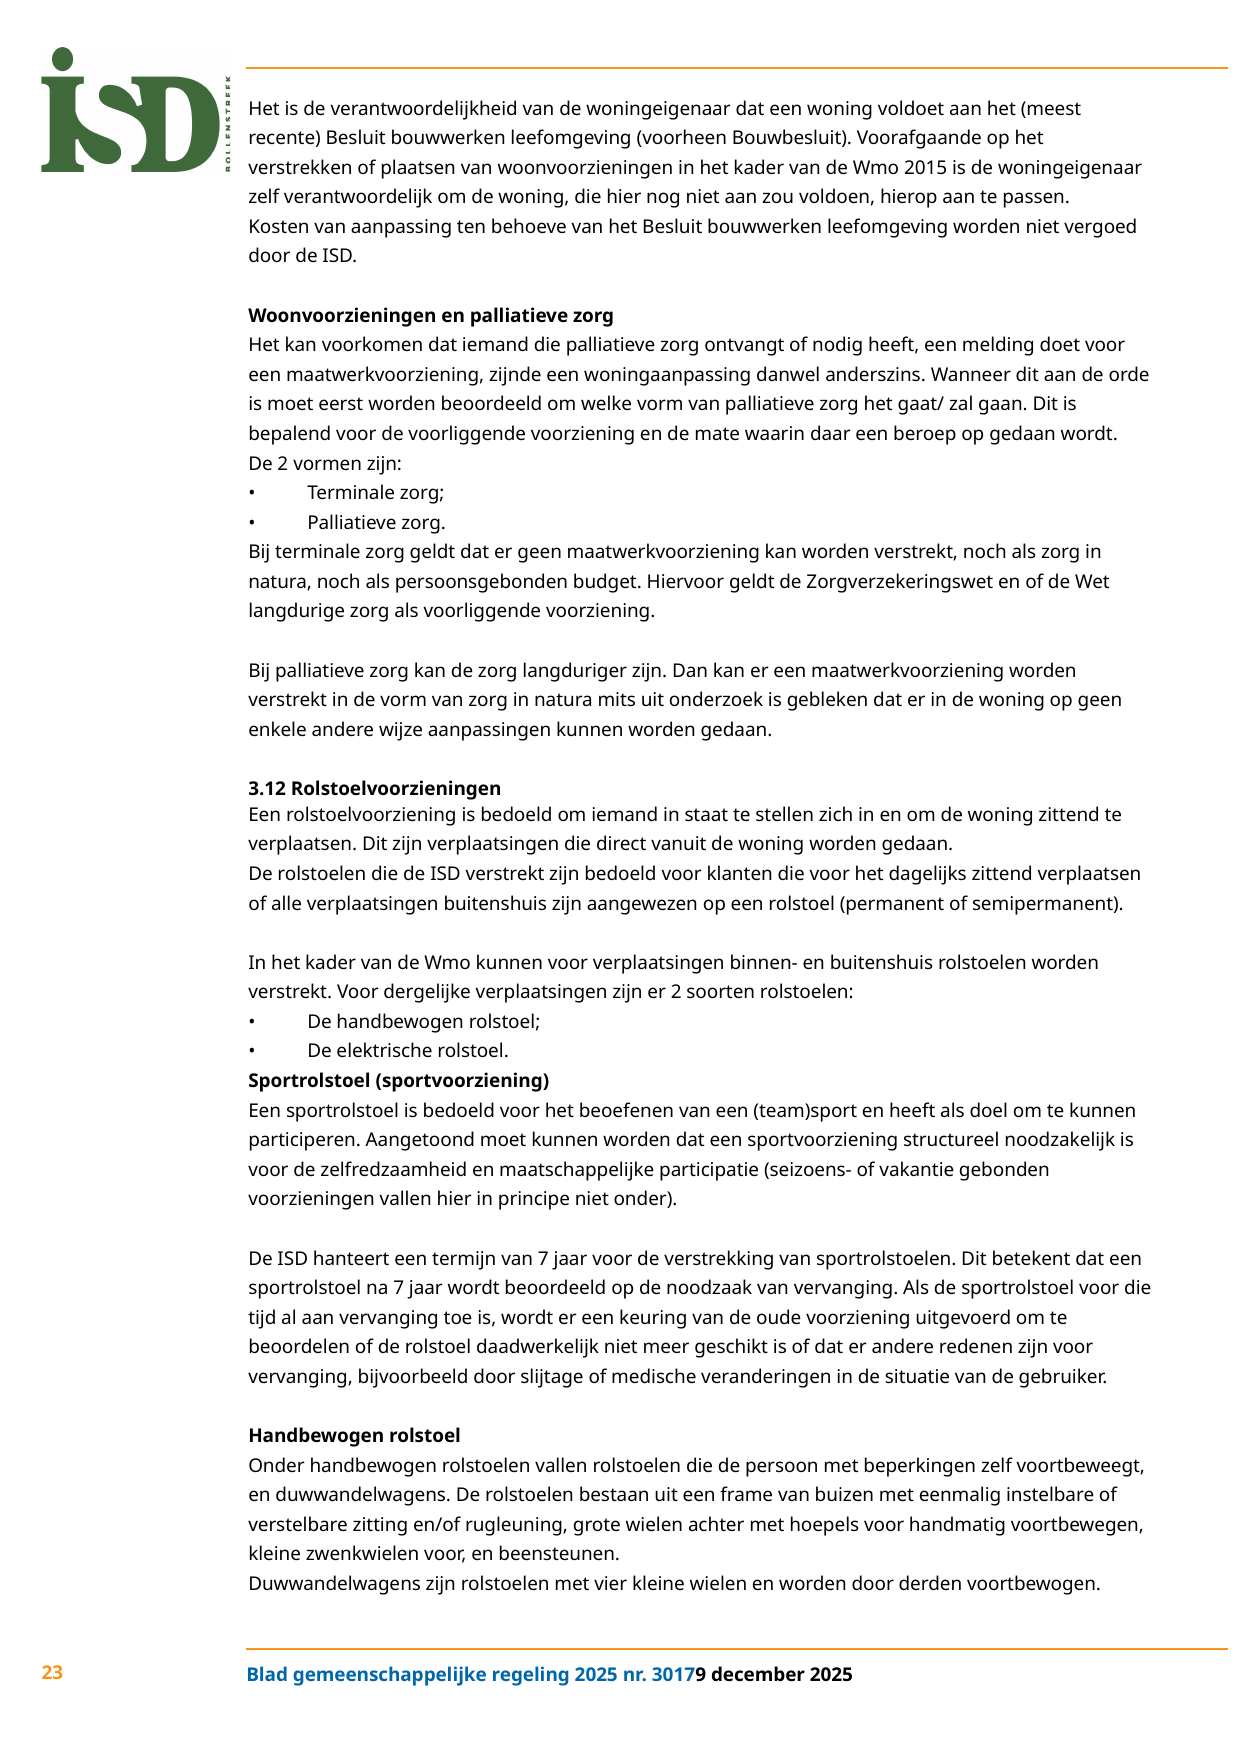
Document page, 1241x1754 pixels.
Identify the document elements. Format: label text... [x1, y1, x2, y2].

list De elektrische rolstoel. [248, 1038, 1152, 1063]
text De 2 vormen zijn: [248, 450, 1152, 476]
text Woonvoorzieningen en palliatieve zorg [248, 302, 1152, 328]
picture [41, 47, 231, 172]
text Een sportrolstoel is bedoeld voor het beoefenen van een (team)sport en heeft als doel om te kunnen participeren. Aangetoond moet kunnen worden dat een sportvoorziening structureel noodzakelijk is voor de zelfredzaamheid en maatschappelijke participatie (seizoens- of vakantie gebonden voorzieningen vallen hier in principe niet onder). [248, 1097, 1152, 1211]
list Terminale zorg; [248, 479, 1152, 505]
text Bij terminale zorg geldt dat er geen maatwerkvoorziening kan worden verstrekt, noch als zorg in natura, noch als persoonsgebonden budget. Hiervoor geldt de Zorgverzekeringswet en of de Wet langdurige zorg als voorliggende voorziening. [248, 538, 1152, 623]
list Palliatieve zorg. [248, 509, 1152, 535]
text Het kan voorkomen dat iemand die palliatieve zorg ontvangt of nodig heeft, een melding doet voor een maatwerkvoorziening, zijnde een woningaanpassing danwel anderszins. Wanneer dit aan de orde is moet eerst worden beoordeeld om welke vorm van palliatieve zorg het gaat/ zal gaan. Dit is bepalend voor de voorliggende voorziening en de mate waarin daar een beroep op gedaan wordt. [248, 331, 1152, 446]
text Onder handbewogen rolstoelen vallen rolstoelen die de persoon met beperkingen zelf voortbeweegt, en duwwandelwagens. De rolstoelen bestaan uit een frame van buizen met eenmalig instelbare of verstelbare zitting en/of rugleuning, grote wielen achter met hoepels voor handmatig voortbewegen, kleine zwenkwielen voor, en beensteunen. [248, 1452, 1152, 1566]
text Een rolstoelvoorziening is bedoeld om iemand in staat te stellen zich in en om de woning zittend te verplaatsen. Dit zijn verplaatsingen die direct vanuit de woning worden gedaan. [248, 801, 1152, 856]
text Handbewogen rolstoel [248, 1422, 1152, 1448]
text Het is de verantwoordelijkheid van de woningeigenaar dat een woning voldoet aan het (meest recente) Besluit bouwwerken leefomgeving (voorheen Bouwbesluit). Voorafgaande op het verstrekken of plaatsen van woonvoorzieningen in het kader van de Wmo 2015 is de woningeigenaar zelf verantwoordelijk om de woning, die hier nog niet aan zou voldoen, hierop aan te passen. [248, 95, 1152, 209]
text De rolstoelen die de ISD verstrekt zijn bedoeld voor klanten die voor het dagelijks zittend verplaatsen of alle verplaatsingen buitenshuis zijn aangewezen op een rolstoel (permanent of semipermanent). [248, 860, 1152, 915]
text Sportrolstoel (sportvoorziening) [248, 1067, 1152, 1093]
text 3.12 Rolstoelvoorzieningen [248, 775, 1152, 801]
text De ISD hanteert een termijn van 7 jaar voor de verstrekking van sportrolstoelen. Dit betekent dat een sportrolstoel na 7 jaar wordt beoordeeld op de noodzaak van vervanging. Als de sportrolstoel voor die tijd al aan vervanging toe is, wordt er een keuring van de oude voorziening uitgevoerd om te beoordelen of de rolstoel daadwerkelijk niet meer geschikt is of dat er andere redenen zijn voor vervanging, bijvoorbeeld door slijtage of medische veranderingen in de situatie van de gebruiker. [248, 1245, 1152, 1389]
list De handbewogen rolstoel; [248, 1008, 1152, 1034]
text Kosten van aanpassing ten behoeve van het Besluit bouwwerken leefomgeving worden niet vergoed door de ISD. [248, 213, 1152, 268]
text Duwwandelwagens zijn rolstoelen met vier kleine wielen en worden door derden voortbewogen. [248, 1570, 1152, 1596]
text Bij palliatieve zorg kan de zorg langduriger zijn. Dan kan er een maatwerkvoorziening worden verstrekt in de vorm van zorg in natura mits uit onderzoek is gebleken dat er in de woning op geen enkele andere wijze aanpassingen kunnen worden gedaan. [248, 657, 1152, 742]
text In het kader van de Wmo kunnen voor verplaatsingen binnen- en buitenshuis rolstoelen worden verstrekt. Voor dergelijke verplaatsingen zijn er 2 soorten rolstoelen: [248, 949, 1152, 1004]
